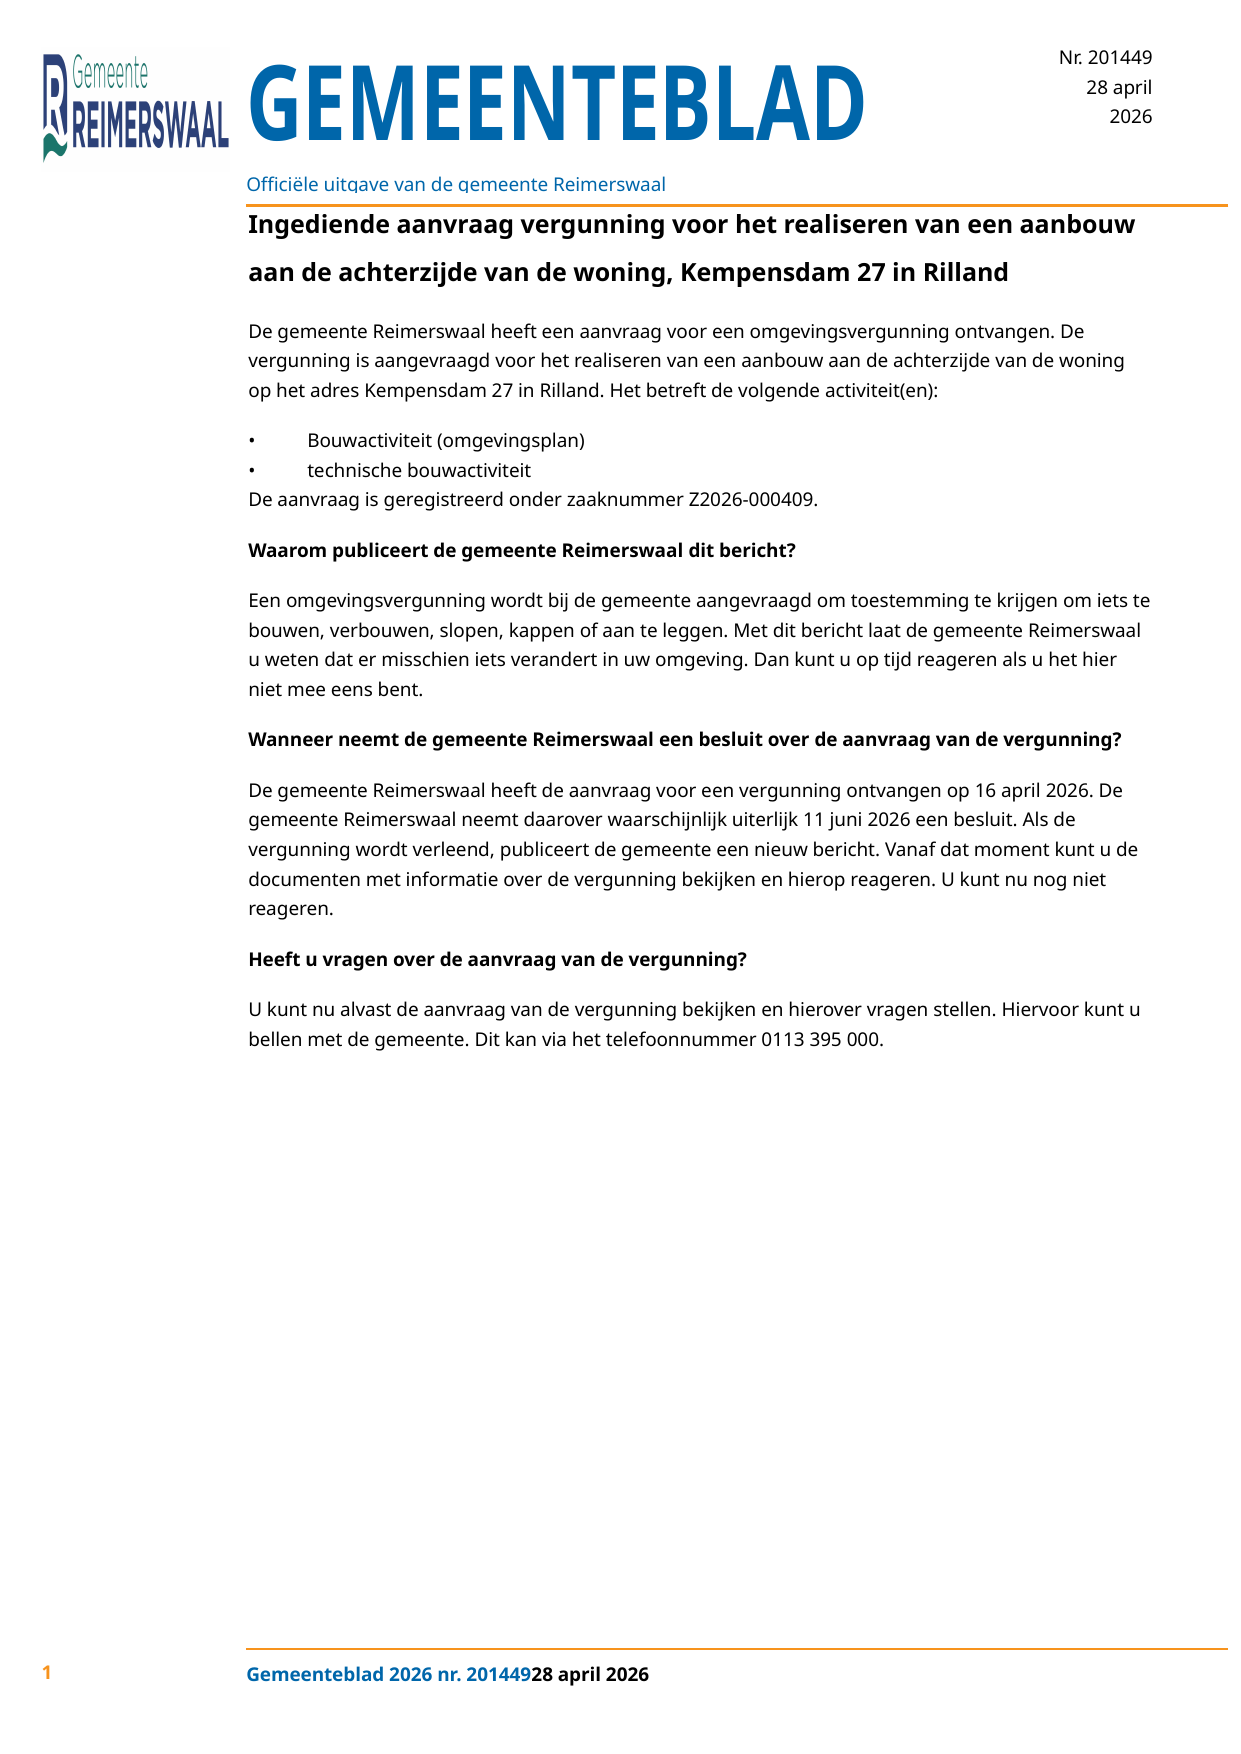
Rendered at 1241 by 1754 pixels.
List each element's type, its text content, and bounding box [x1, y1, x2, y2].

picture [41, 47, 231, 172]
text De aanvraag is geregistreerd onder zaaknummer Z2026-000409. [248, 487, 1152, 512]
text Heeft u vragen over de aanvraag van de vergunning? [248, 946, 1152, 972]
list Bouwactiviteit (omgevingsplan) [248, 427, 1152, 453]
text Waarom publiceert de gemeente Reimerswaal dit bericht? [248, 537, 1152, 563]
text De gemeente Reimerswaal heeft de aanvraag voor een vergunning ontvangen op 16 april 2026. De gemeente Reimerswaal neemt daarover waarschijnlijk uiterlijk 11 juni 2026 een besluit. Als de vergunning wordt verleend, publiceert de gemeente een nieuw bericht. Vanaf dat moment kunt u de documenten met informatie over de vergunning bekijken en hierop reageren. U kunt nu nog niet reageren. [248, 777, 1152, 921]
text Wanneer neemt de gemeente Reimerswaal een besluit over de aanvraag van de vergunning? [248, 727, 1152, 752]
text U kunt nu alvast de aanvraag van de vergunning bekijken en hierover vragen stellen. Hiervoor kunt u bellen met de gemeente. Dit kan via het telefoonnummer 0113 395 000. [248, 996, 1152, 1052]
text Ingediende aanvraag vergunning voor het realiseren van een aanbouw aan de achterzijde van de woning, Kempensdam 27 in Rilland [248, 207, 1152, 288]
text De gemeente Reimerswaal heeft een aanvraag voor een omgevingsvergunning ontvangen. De vergunning is aangevraagd voor het realiseren van een aanbouw aan de achterzijde van de woning op het adres Kempensdam 27 in Rilland. Het betreft de volgende activiteit(en): [248, 318, 1152, 403]
text Een omgevingsvergunning wordt bij de gemeente aangevraagd om toestemming te krijgen om iets te bouwen, verbouwen, slopen, kappen of aan te leggen. Met dit bericht laat de gemeente Reimerswaal u weten dat er misschien iets verandert in uw omgeving. Dan kunt u op tijd reageren als u het hier niet mee eens bent. [248, 587, 1152, 702]
list technische bouwactiviteit [248, 457, 1152, 483]
